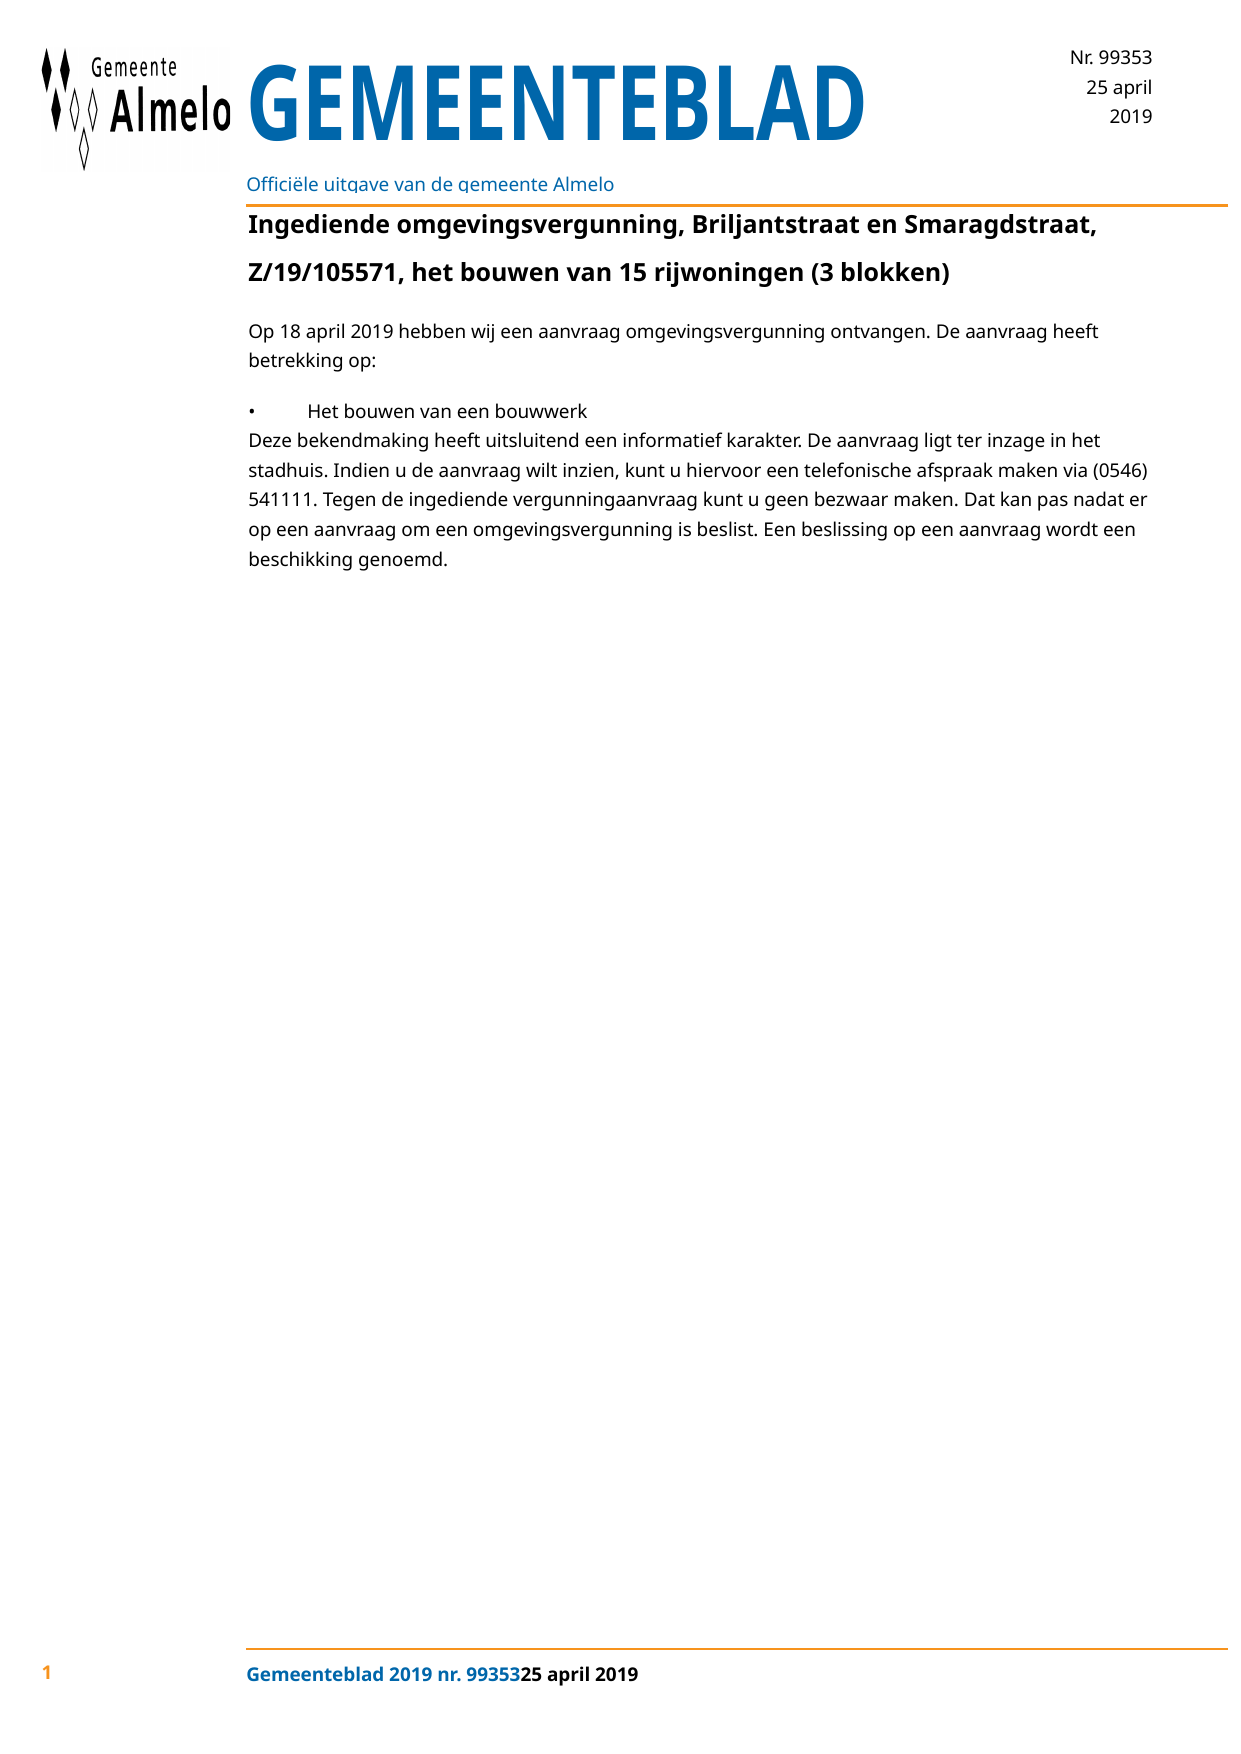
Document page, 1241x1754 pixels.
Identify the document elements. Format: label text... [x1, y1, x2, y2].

text Deze bekendmaking heeft uitsluitend een informatief karakter. De aanvraag ligt ter inzage in het stadhuis. Indien u de aanvraag wilt inzien, kunt u hiervoor een telefonische afspraak maken via (0546) 541111. Tegen de ingediende vergunningaanvraag kunt u geen bezwaar maken. Dat kan pas nadat er op een aanvraag om een omgevingsvergunning is beslist. Een beslissing op een aanvraag wordt een beschikking genoemd. [248, 427, 1152, 572]
list Het bouwen van een bouwwerk [248, 398, 1152, 424]
picture [41, 47, 231, 172]
text Op 18 april 2019 hebben wij een aanvraag omgevingsvergunning ontvangen. De aanvraag heeft betrekking op: [248, 318, 1152, 373]
text Ingediende omgevingsvergunning, Briljantstraat en Smaragdstraat, Z/19/105571, het bouwen van 15 rijwoningen (3 blokken) [248, 207, 1152, 288]
